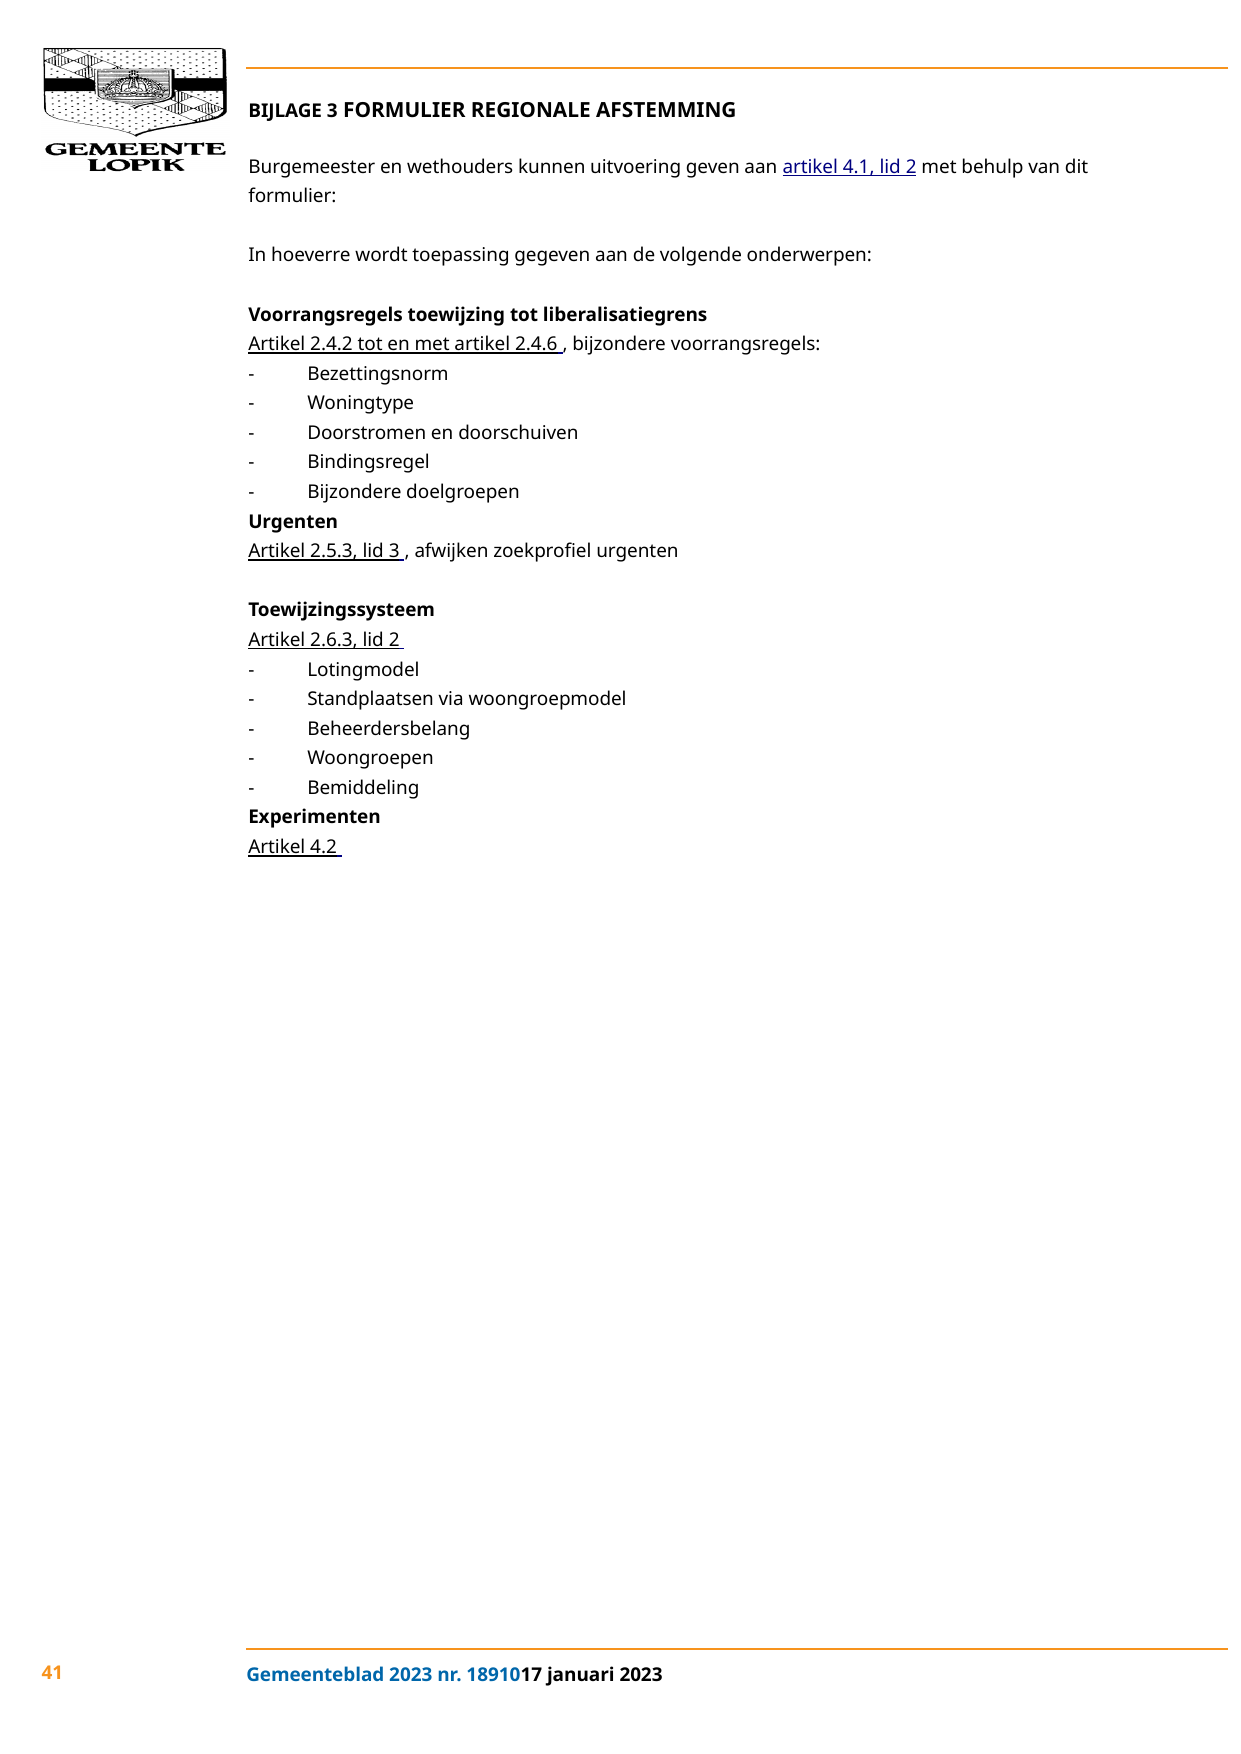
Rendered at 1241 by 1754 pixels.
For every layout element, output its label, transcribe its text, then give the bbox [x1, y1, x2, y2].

list Doorstromen en doorschuiven [248, 419, 1152, 445]
text Artikel 2.5.3, lid 3 , afwijken zoekprofiel urgenten [248, 537, 1152, 563]
text Toewijzingssysteem [248, 597, 1152, 622]
text Artikel 4.2 [248, 833, 1152, 859]
list Bijzondere doelgroepen [248, 478, 1152, 504]
list Standplaatsen via woongroepmodel [248, 685, 1152, 711]
picture [41, 47, 231, 172]
list Bezettingsnorm [248, 360, 1152, 386]
list Bindingsregel [248, 449, 1152, 474]
text Experimenten [248, 804, 1152, 829]
text Urgenten [248, 508, 1152, 534]
list Woongroepen [248, 744, 1152, 770]
list Bemiddeling [248, 774, 1152, 800]
text Voorrangsregels toewijzing tot liberalisatiegrens [248, 301, 1152, 327]
text In hoeverre wordt toepassing gegeven aan de volgende onderwerpen: [248, 242, 1152, 267]
list Beheerdersbelang [248, 715, 1152, 741]
list Lotingmodel [248, 656, 1152, 682]
text BIJLAGE 3 FORMULIER REGIONALE AFSTEMMING [248, 95, 1152, 123]
text Artikel 2.6.3, lid 2 [248, 626, 1152, 652]
text Artikel 2.4.2 tot en met artikel 2.4.6 , bijzondere voorrangsregels: [248, 330, 1152, 356]
list Woningtype [248, 389, 1152, 415]
text Burgemeester en wethouders kunnen uitvoering geven aan artikel 4.1, lid 2 met behulp van dit formulier: [248, 153, 1152, 208]
